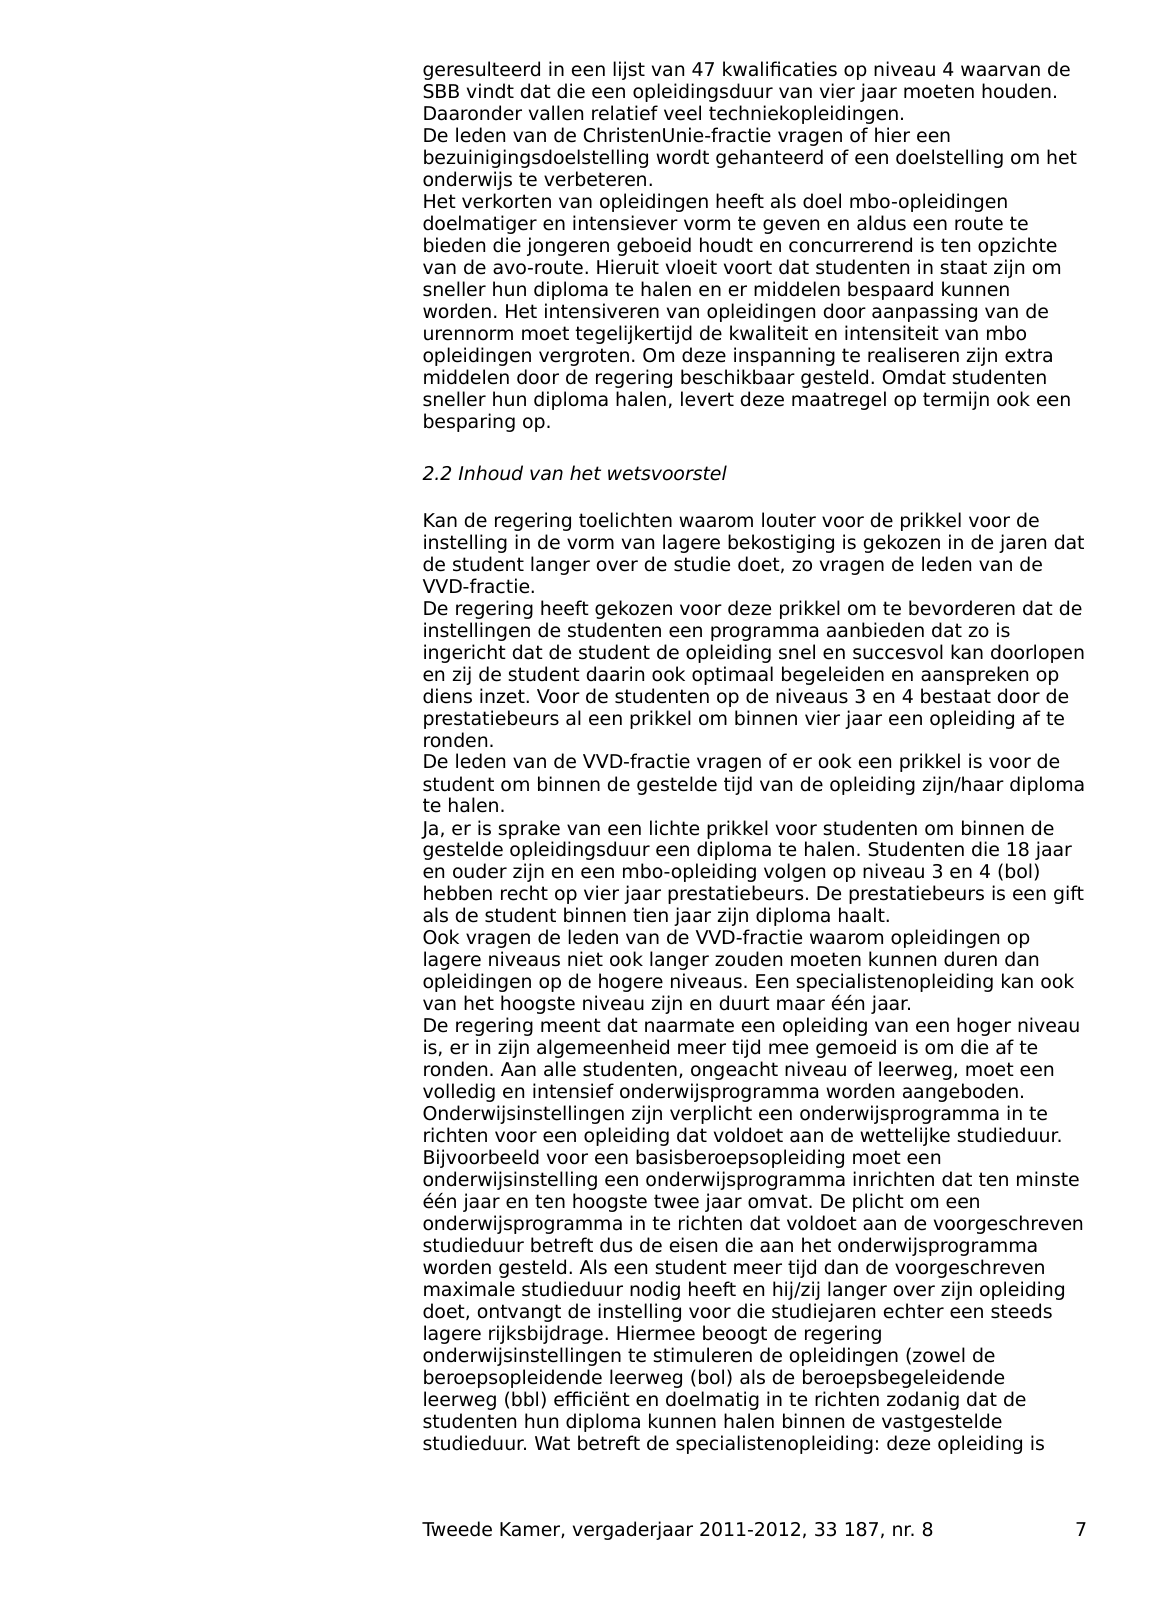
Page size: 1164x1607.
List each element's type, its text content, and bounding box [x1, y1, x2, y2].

subtitle 2.2 Inhoud van het wetsvoorstel [422, 463, 1087, 485]
text Kan de regering toelichten waarom louter voor de prikkel voor de instelling in de vorm van lagere bekostiging is gekozen in de jaren dat de student langer over de studie doet, zo vragen de leden van de VVD-fractie. [422, 510, 1087, 598]
text De regering heeft gekozen voor deze prikkel om te bevorderen dat de instellingen de studenten een programma aanbieden dat zo is ingericht dat de student de opleiding snel en succesvol kan doorlopen en zij de student daarin ook optimaal begeleiden en aanspreken op diens inzet. Voor de studenten op de niveaus 3 en 4 bestaat door de prestatiebeurs al een prikkel om binnen vier jaar een opleiding af te ronden. [422, 598, 1087, 751]
text Het verkorten van opleidingen heeft als doel mbo-opleidingen doelmatiger en intensiever vorm te geven en aldus een route te bieden die jongeren geboeid houdt en concurrerend is ten opzichte van de avo-route. Hieruit vloeit voort dat studenten in staat zijn om sneller hun diploma te halen en er middelen bespaard kunnen worden. Het intensiveren van opleidingen door aanpassing van de urennorm moet tegelijkertijd de kwaliteit en intensiteit van mbo opleidingen vergroten. Om deze inspanning te realiseren zijn extra middelen door de regering beschikbaar gesteld. Omdat studenten sneller hun diploma halen, levert deze maatregel op termijn ook een besparing op. [422, 191, 1087, 433]
text De leden van de VVD-fractie vragen of er ook een prikkel is voor de student om binnen de gestelde tijd van de opleiding zijn/haar diploma te halen. [422, 751, 1087, 817]
text Ook vragen de leden van de VVD-fractie waarom opleidingen op lagere niveaus niet ook langer zouden moeten kunnen duren dan opleidingen op de hogere niveaus. Een specialistenopleiding kan ook van het hoogste niveau zijn en duurt maar één jaar. [422, 927, 1087, 1015]
text Ja, er is sprake van een lichte prikkel voor studenten om binnen de gestelde opleidingsduur een diploma te halen. Studenten die 18 jaar en ouder zijn en een mbo-opleiding volgen op niveau 3 en 4 (bol) hebben recht op vier jaar prestatiebeurs. De prestatiebeurs is een gift als de student binnen tien jaar zijn diploma haalt. [422, 817, 1087, 927]
text De regering meent dat naarmate een opleiding van een hoger niveau is, er in zijn algemeenheid meer tijd mee gemoeid is om die af te ronden. Aan alle studenten, ongeacht niveau of leerweg, moet een volledig en intensief onderwijsprogramma worden aangeboden. Onderwijsinstellingen zijn verplicht een onderwijsprogramma in te richten voor een opleiding dat voldoet aan de wettelijke studieduur. Bijvoorbeeld voor een basisberoepsopleiding moet een onderwijsinstelling een onderwijsprogramma inrichten dat ten minste één jaar en ten hoogste twee jaar omvat. De plicht om een onderwijsprogramma in te richten dat voldoet aan de voorgeschreven studieduur betreft dus de eisen die aan het onderwijsprogramma worden gesteld. Als een student meer tijd dan de voorgeschreven maximale studieduur nodig heeft en hij/zij langer over zijn opleiding doet, ontvangt de instelling voor die studiejaren echter een steeds lagere rijksbijdrage. Hiermee beoogt de regering onderwijsinstellingen te stimuleren de opleidingen (zowel de beroepsopleidende leerweg (bol) als de beroepsbegeleidende leerweg (bbl) efficiënt en doelmatig in te richten zodanig dat de studenten hun diploma kunnen halen binnen de vastgestelde studieduur. Wat betreft de specialistenopleiding: deze opleiding is [422, 1015, 1087, 1455]
text geresulteerd in een lijst van 47 kwalificaties op niveau 4 waarvan de SBB vindt dat die een opleidingsduur van vier jaar moeten houden. Daaronder vallen relatief veel techniekopleidingen. [422, 59, 1087, 125]
text De leden van de ChristenUnie-fractie vragen of hier een bezuinigingsdoelstelling wordt gehanteerd of een doelstelling om het onderwijs te verbeteren. [422, 125, 1087, 191]
